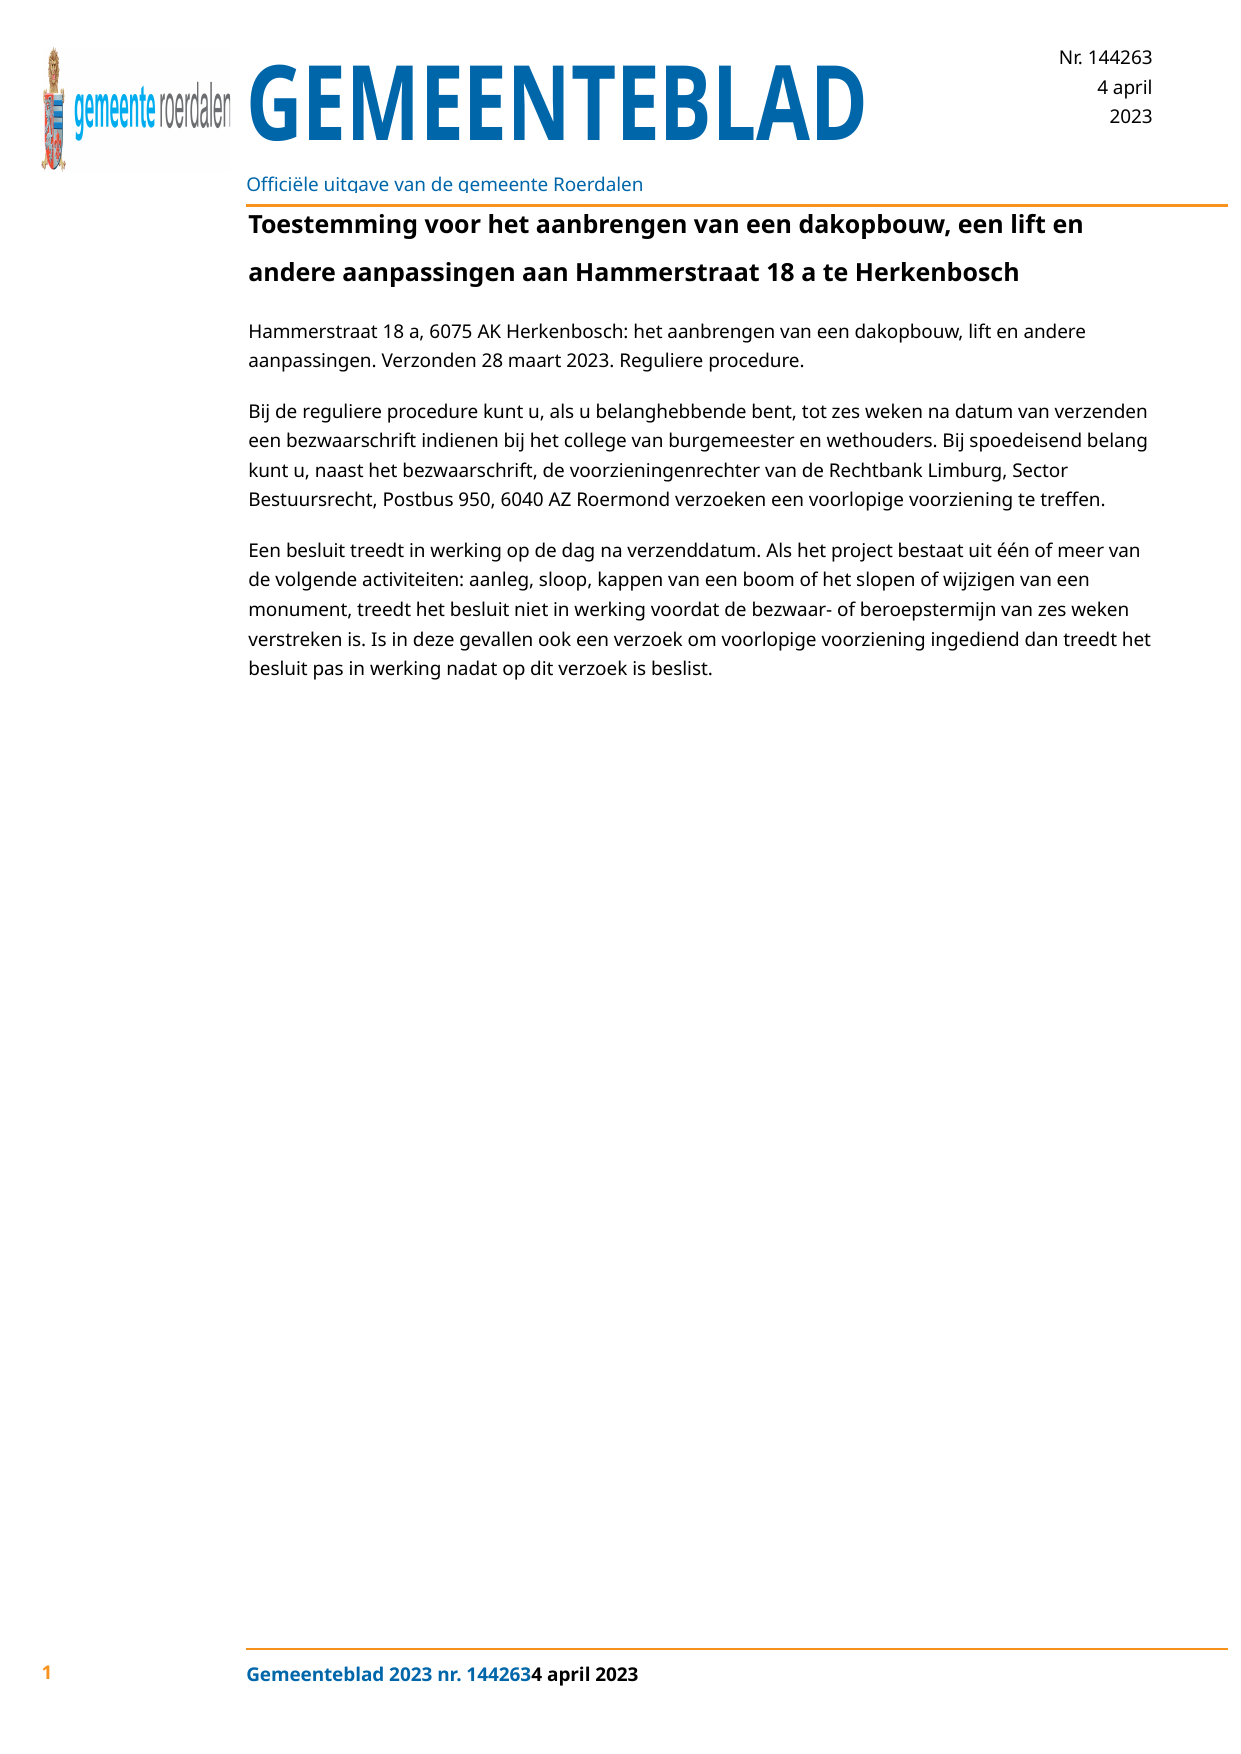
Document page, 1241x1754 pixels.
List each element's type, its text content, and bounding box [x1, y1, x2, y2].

text Hammerstraat 18 a, 6075 AK Herkenbosch: het aanbrengen van een dakopbouw, lift en andere aanpassingen. Verzonden 28 maart 2023. Reguliere procedure. [248, 318, 1152, 373]
picture [41, 47, 231, 172]
text Een besluit treedt in werking op de dag na verzenddatum. Als het project bestaat uit één of meer van de volgende activiteiten: aanleg, sloop, kappen van een boom of het slopen of wijzigen van een monument, treedt het besluit niet in werking voordat de bezwaar- of beroepstermijn van zes weken verstreken is. Is in deze gevallen ook een verzoek om voorlopige voorziening ingediend dan treedt het besluit pas in werking nadat op dit verzoek is beslist. [248, 537, 1152, 681]
text Toestemming voor het aanbrengen van een dakopbouw, een lift en andere aanpassingen aan Hammerstraat 18 a te Herkenbosch [248, 207, 1152, 288]
text Bij de reguliere procedure kunt u, als u belanghebbende bent, tot zes weken na datum van verzenden een bezwaarschrift indienen bij het college van burgemeester en wethouders. Bij spoedeisend belang kunt u, naast het bezwaarschrift, de voorzieningenrechter van de Rechtbank Limburg, Sector Bestuursrecht, Postbus 950, 6040 AZ Roermond verzoeken een voorlopige voorziening te treffen. [248, 398, 1152, 512]
